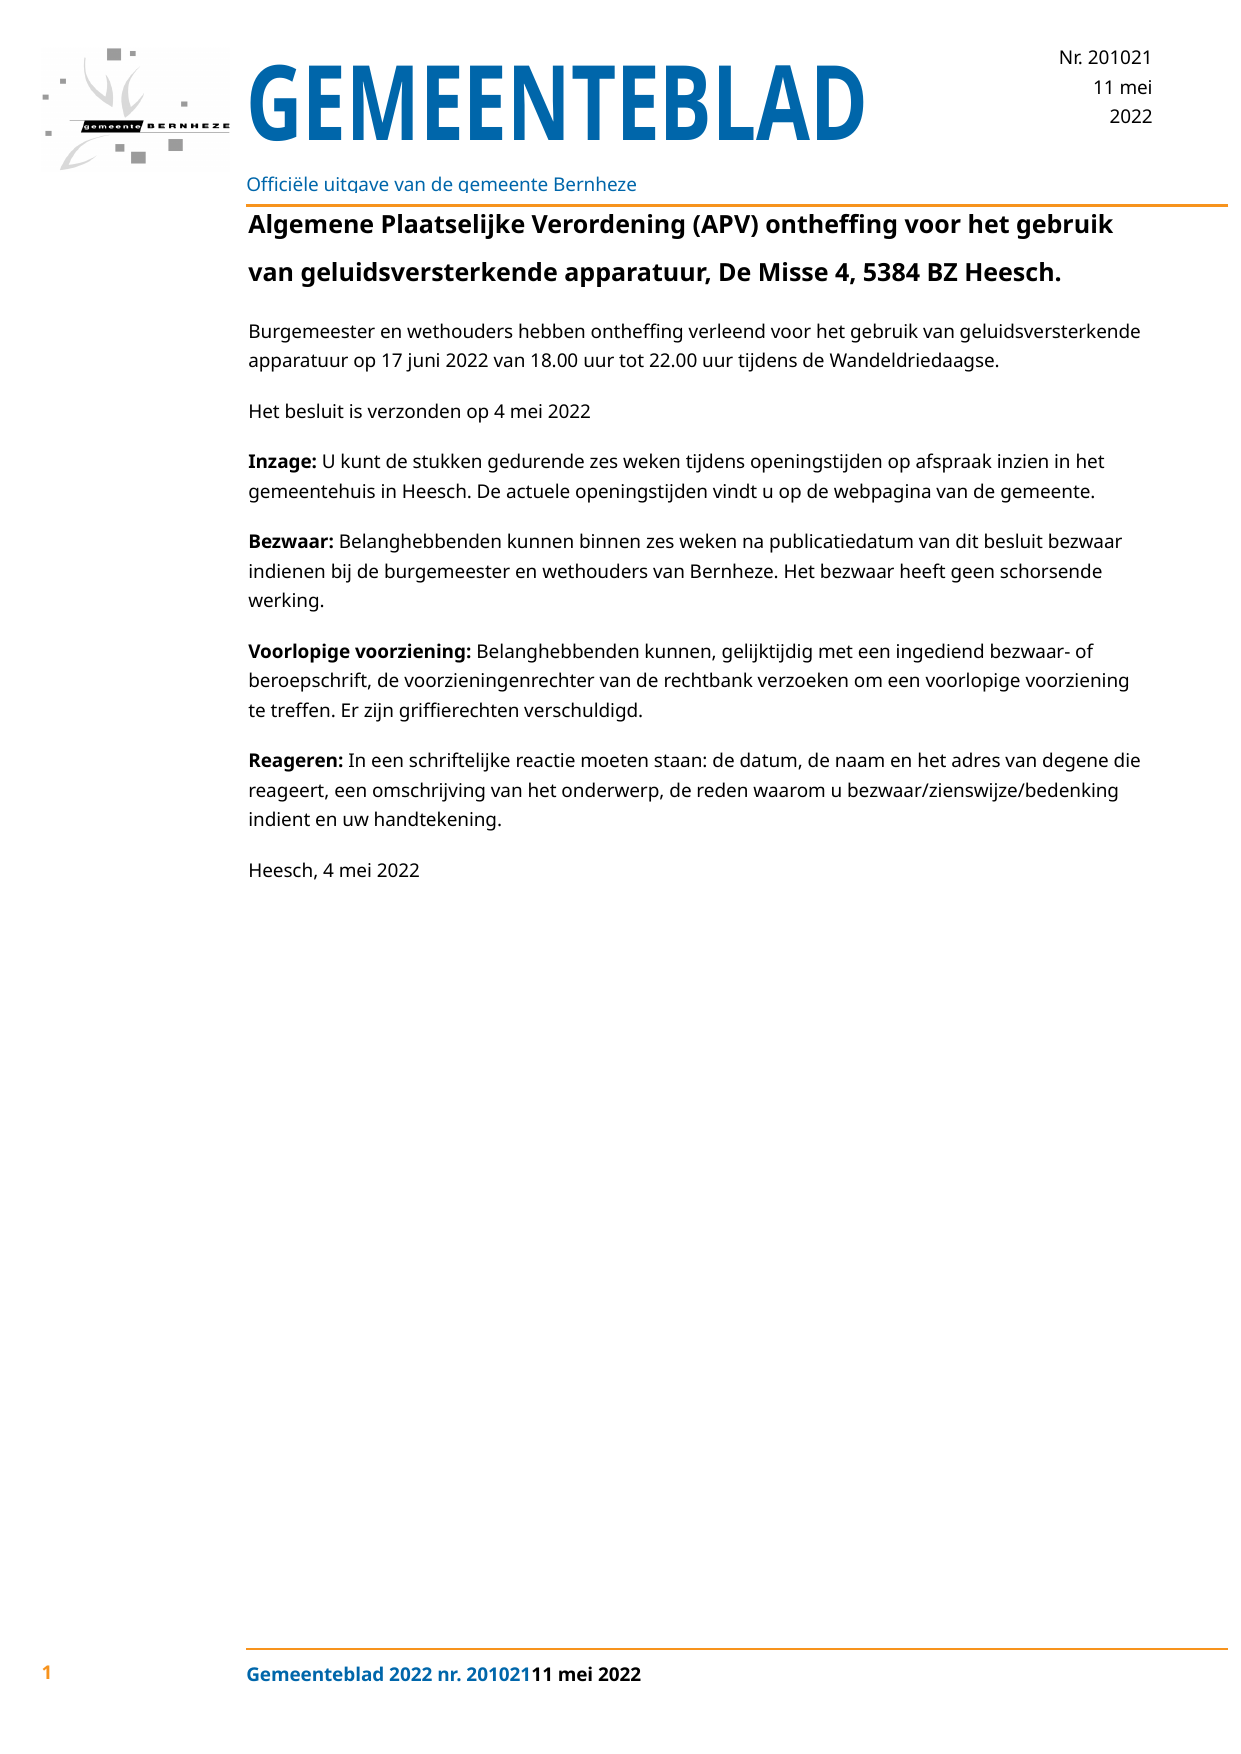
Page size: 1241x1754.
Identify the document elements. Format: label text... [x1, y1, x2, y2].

text Voorlopige voorziening: Belanghebbenden kunnen, gelijktijdig met een ingediend bezwaar- of beroepschrift, de voorzieningenrechter van de rechtbank verzoeken om een voorlopige voorziening te treffen. Er zijn griffierechten verschuldigd. [248, 638, 1152, 723]
picture [41, 47, 231, 172]
text Heesch, 4 mei 2022 [248, 857, 1152, 883]
text Het besluit is verzonden op 4 mei 2022 [248, 398, 1152, 424]
text Burgemeester en wethouders hebben ontheffing verleend voor het gebruik van geluidsversterkende apparatuur op 17 juni 2022 van 18.00 uur tot 22.00 uur tijdens de Wandeldriedaagse. [248, 318, 1152, 373]
text Inzage: U kunt de stukken gedurende zes weken tijdens openingstijden op afspraak inzien in het gemeentehuis in Heesch. De actuele openingstijden vindt u op de webpagina van de gemeente. [248, 448, 1152, 504]
text Bezwaar: Belanghebbenden kunnen binnen zes weken na publicatiedatum van dit besluit bezwaar indienen bij de burgemeester en wethouders van Bernheze. Het bezwaar heeft geen schorsende werking. [248, 528, 1152, 613]
text Algemene Plaatselijke Verordening (APV) ontheffing voor het gebruik van geluidsversterkende apparatuur, De Misse 4, 5384 BZ Heesch. [248, 207, 1152, 288]
text Reageren: In een schriftelijke reactie moeten staan: de datum, de naam en het adres van degene die reageert, een omschrijving van het onderwerp, de reden waarom u bezwaar/zienswijze/bedenking indient en uw handtekening. [248, 747, 1152, 832]
